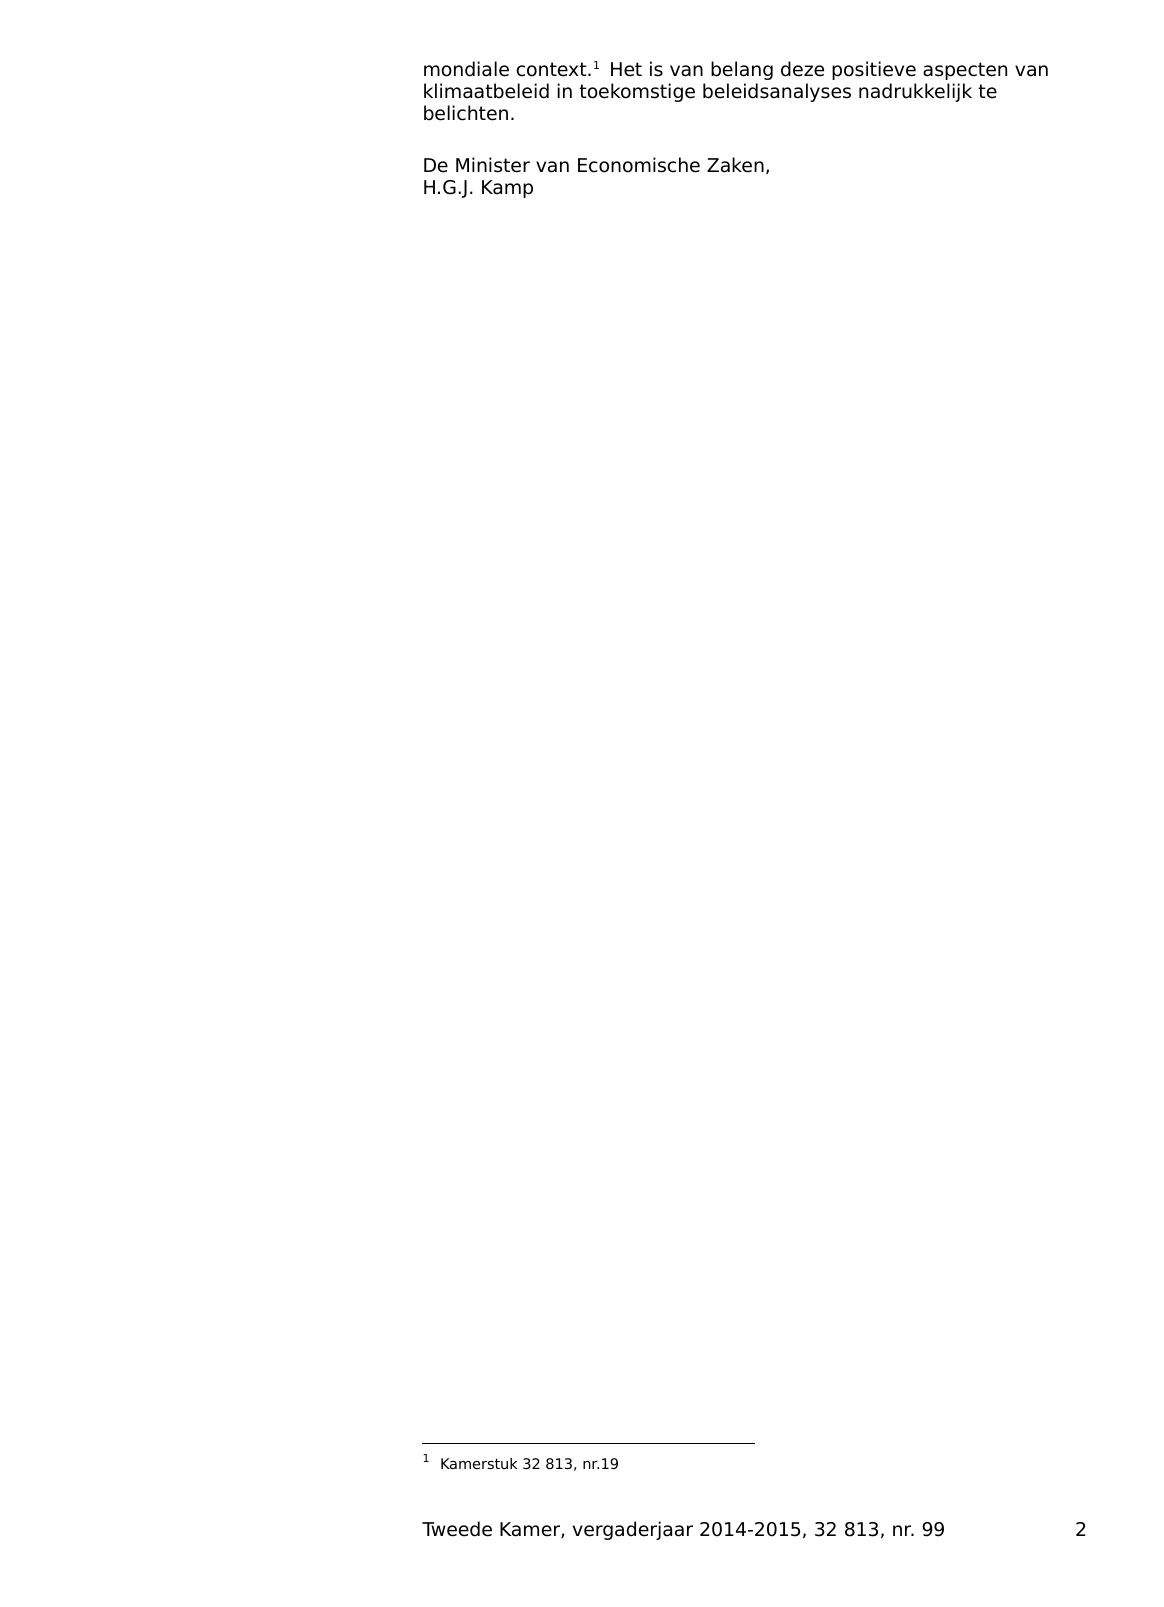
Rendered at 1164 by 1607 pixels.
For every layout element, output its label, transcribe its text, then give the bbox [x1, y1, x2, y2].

text Kamerstuk 32 813, nr.19 [422, 1452, 1087, 1474]
text De Minister van Economische Zaken, H.G.J. Kamp [422, 155, 1087, 199]
text mondiale context. Het is van belang deze positieve aspecten van klimaatbeleid in toekomstige beleidsanalyses nadrukkelijk te belichten. [422, 59, 1087, 125]
